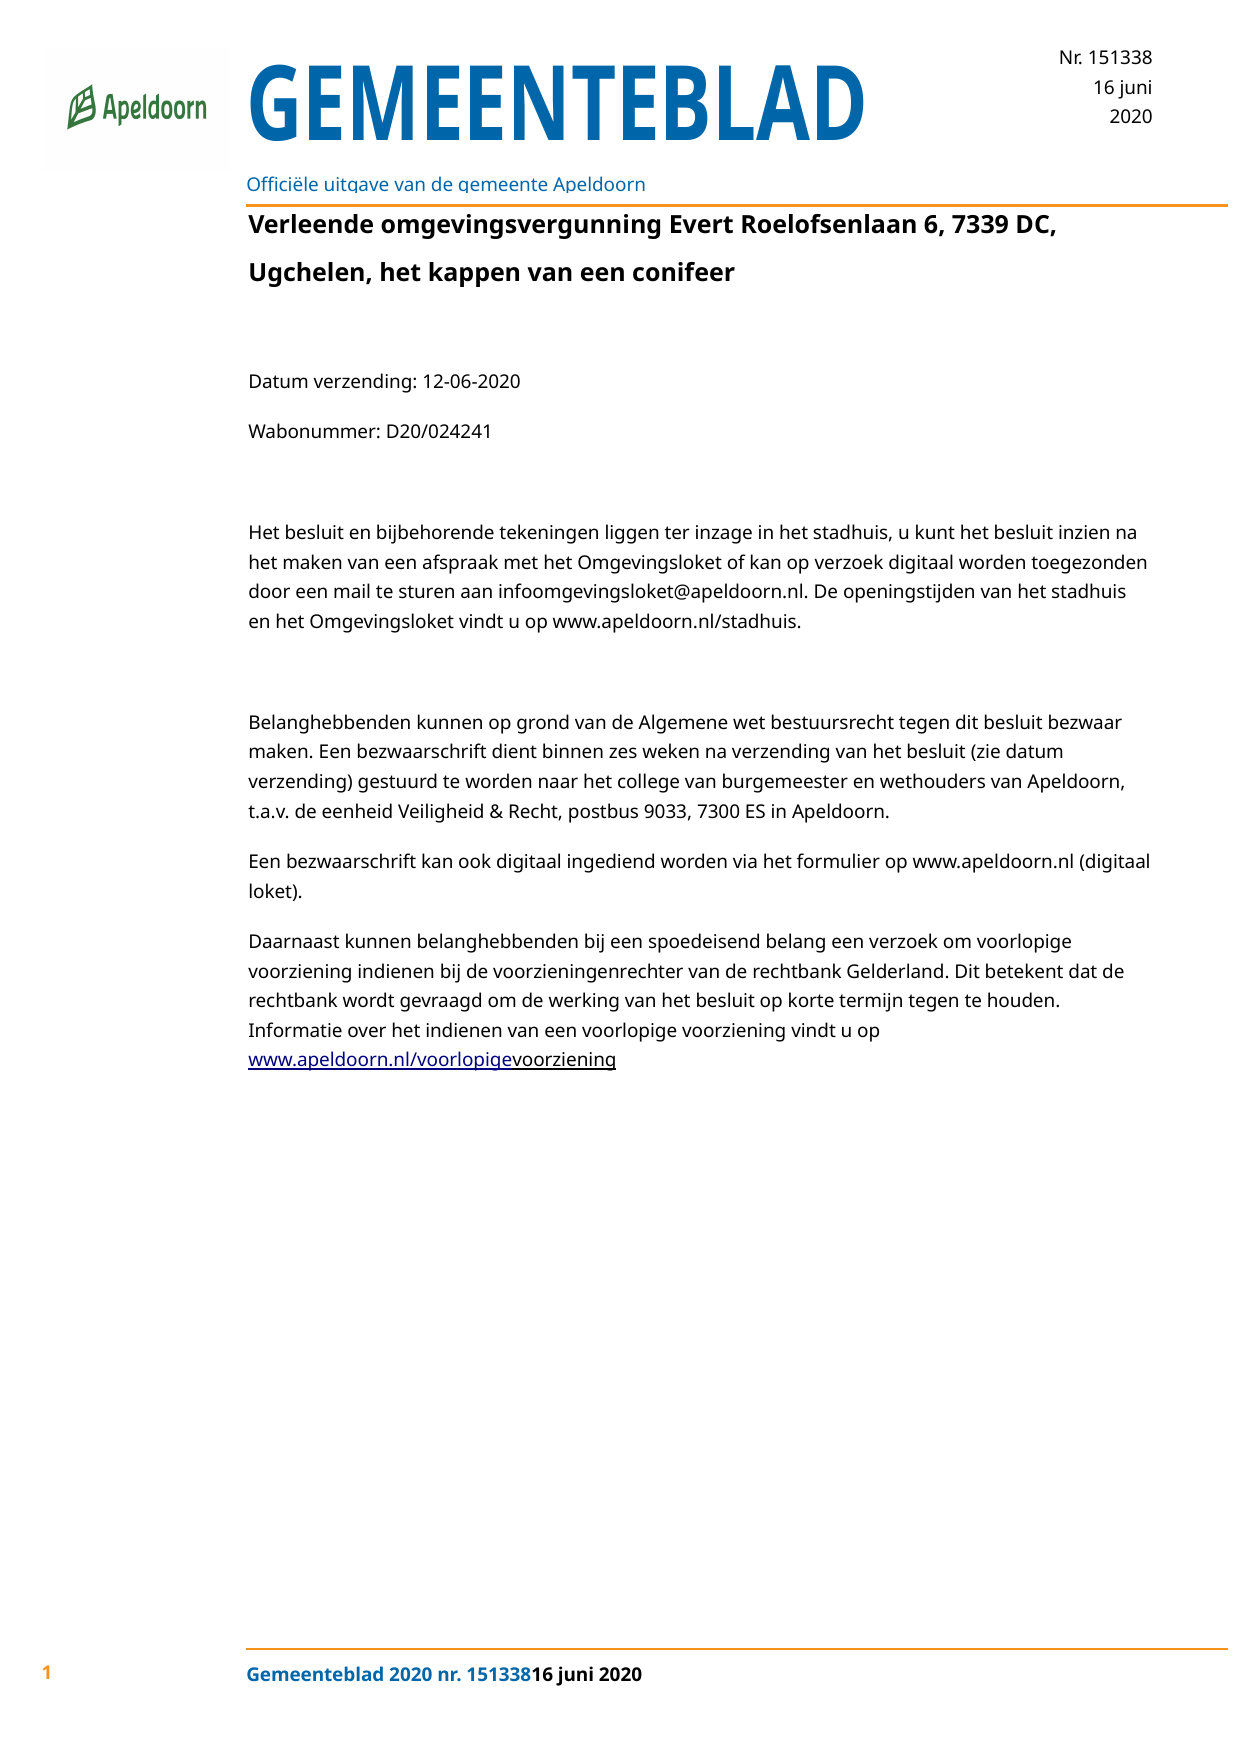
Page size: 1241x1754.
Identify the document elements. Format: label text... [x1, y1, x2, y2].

text Belanghebbenden kunnen op grond van de Algemene wet bestuursrecht tegen dit besluit bezwaar maken. Een bezwaarschrift dient binnen zes weken na verzending van het besluit (zie datum verzending) gestuurd te worden naar het college van burgemeester en wethouders van Apeldoorn, t.a.v. de eenheid Veiligheid & Recht, postbus 9033, 7300 ES in Apeldoorn. [248, 709, 1152, 824]
text Daarnaast kunnen belanghebbenden bij een spoedeisend belang een verzoek om voorlopige voorziening indienen bij de voorzieningenrechter van de rechtbank Gelderland. Dit betekent dat de rechtbank wordt gevraagd om de werking van het besluit op korte termijn tegen te houden. Informatie over het indienen van een voorlopige voorziening vindt u op www.apeldoorn.nl/voorlopigevoorziening [248, 928, 1152, 1072]
text Datum verzending: 12-06-2020 [248, 368, 1152, 394]
text Wabonummer: D20/024241 [248, 419, 1152, 444]
text Het besluit en bijbehorende tekeningen liggen ter inzage in het stadhuis, u kunt het besluit inzien na het maken van een afspraak met het Omgevingsloket of kan op verzoek digitaal worden toegezonden door een mail te sturen aan infoomgevingsloket@apeldoorn.nl. De openingstijden van het stadhuis en het Omgevingsloket vindt u op www.apeldoorn.nl/stadhuis. [248, 519, 1152, 634]
text Een bezwaarschrift kan ook digitaal ingediend worden via het formulier op www.apeldoorn.nl (digitaal loket). [248, 848, 1152, 904]
picture [41, 47, 231, 172]
text Verleende omgevingsvergunning Evert Roelofsenlaan 6, 7339 DC, Ugchelen, het kappen van een conifeer [248, 207, 1152, 288]
